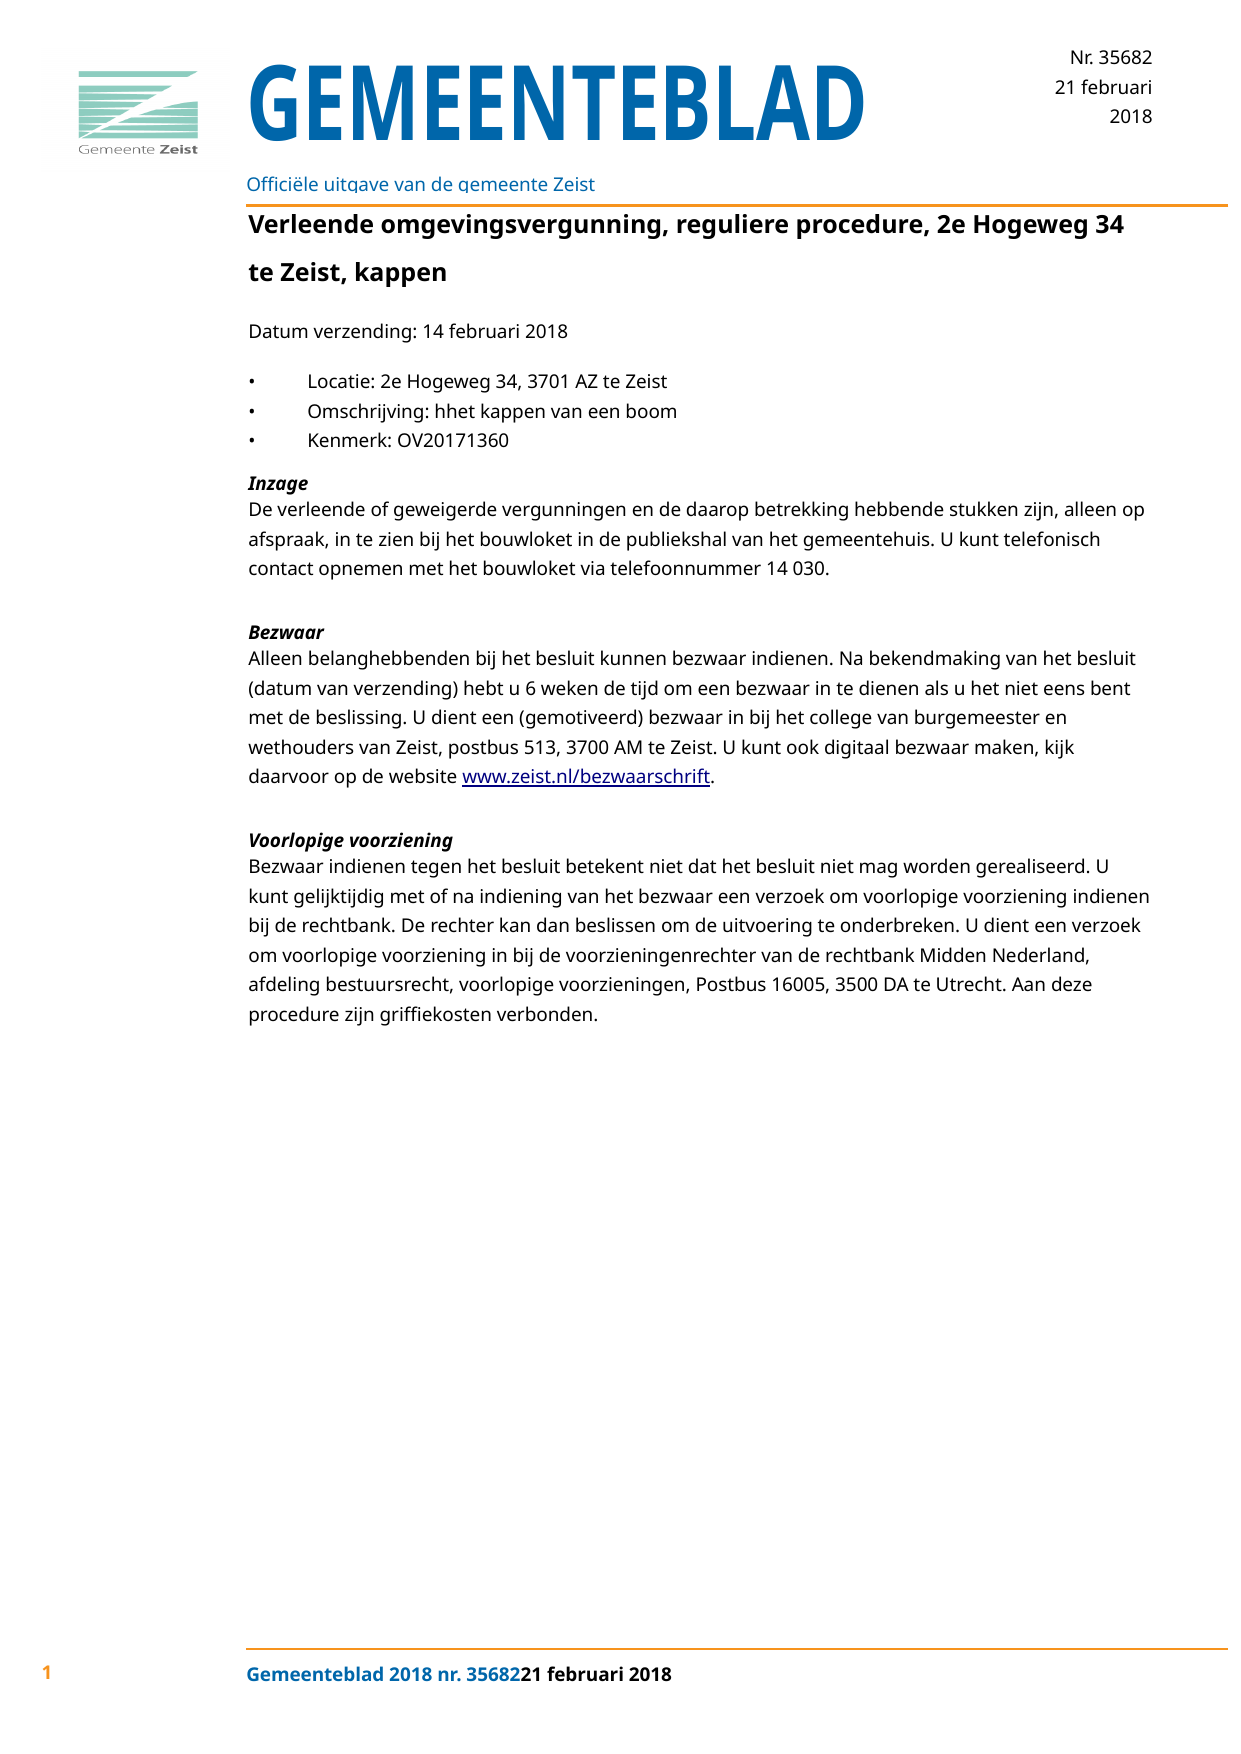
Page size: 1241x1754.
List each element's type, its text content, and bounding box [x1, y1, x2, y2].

text Alleen belanghebbenden bij het besluit kunnen bezwaar indienen. Na bekendmaking van het besluit (datum van verzending) hebt u 6 weken de tijd om een bezwaar in te dienen als u het niet eens bent met de beslissing. U dient een (gemotiveerd) bezwaar in bij het college van burgemeester en wethouders van Zeist, postbus 513, 3700 AM te Zeist. U kunt ook digitaal bezwaar maken, kijk daarvoor op de website www.zeist.nl/bezwaarschrift. [248, 645, 1152, 789]
text Bezwaar [248, 619, 1152, 645]
text Verleende omgevingsvergunning, reguliere procedure, 2e Hogeweg 34 te Zeist, kappen [248, 207, 1152, 288]
text Inzage [248, 471, 1152, 496]
list Omschrijving: hhet kappen van een boom [248, 398, 1152, 424]
text Voorlopige voorziening [248, 827, 1152, 853]
picture [41, 47, 231, 172]
text Bezwaar indienen tegen het besluit betekent niet dat het besluit niet mag worden gerealiseerd. U kunt gelijktijdig met of na indiening van het bezwaar een verzoek om voorlopige voorziening indienen bij de rechtbank. De rechter kan dan beslissen om de uitvoering te onderbreken. U dient een verzoek om voorlopige voorziening in bij de voorzieningenrechter van de rechtbank Midden Nederland, afdeling bestuursrecht, voorlopige voorzieningen, Postbus 16005, 3500 DA te Utrecht. Aan deze procedure zijn griffiekosten verbonden. [248, 853, 1152, 1027]
list Kenmerk: OV20171360 [248, 427, 1152, 453]
text De verleende of geweigerde vergunningen en de daarop betrekking hebbende stukken zijn, alleen op afspraak, in te zien bij het bouwloket in de publiekshal van het gemeentehuis. U kunt telefonisch contact opnemen met het bouwloket via telefoonnummer 14 030. [248, 496, 1152, 581]
text Datum verzending: 14 februari 2018 [248, 318, 1152, 344]
list Locatie: 2e Hogeweg 34, 3701 AZ te Zeist [248, 368, 1152, 394]
